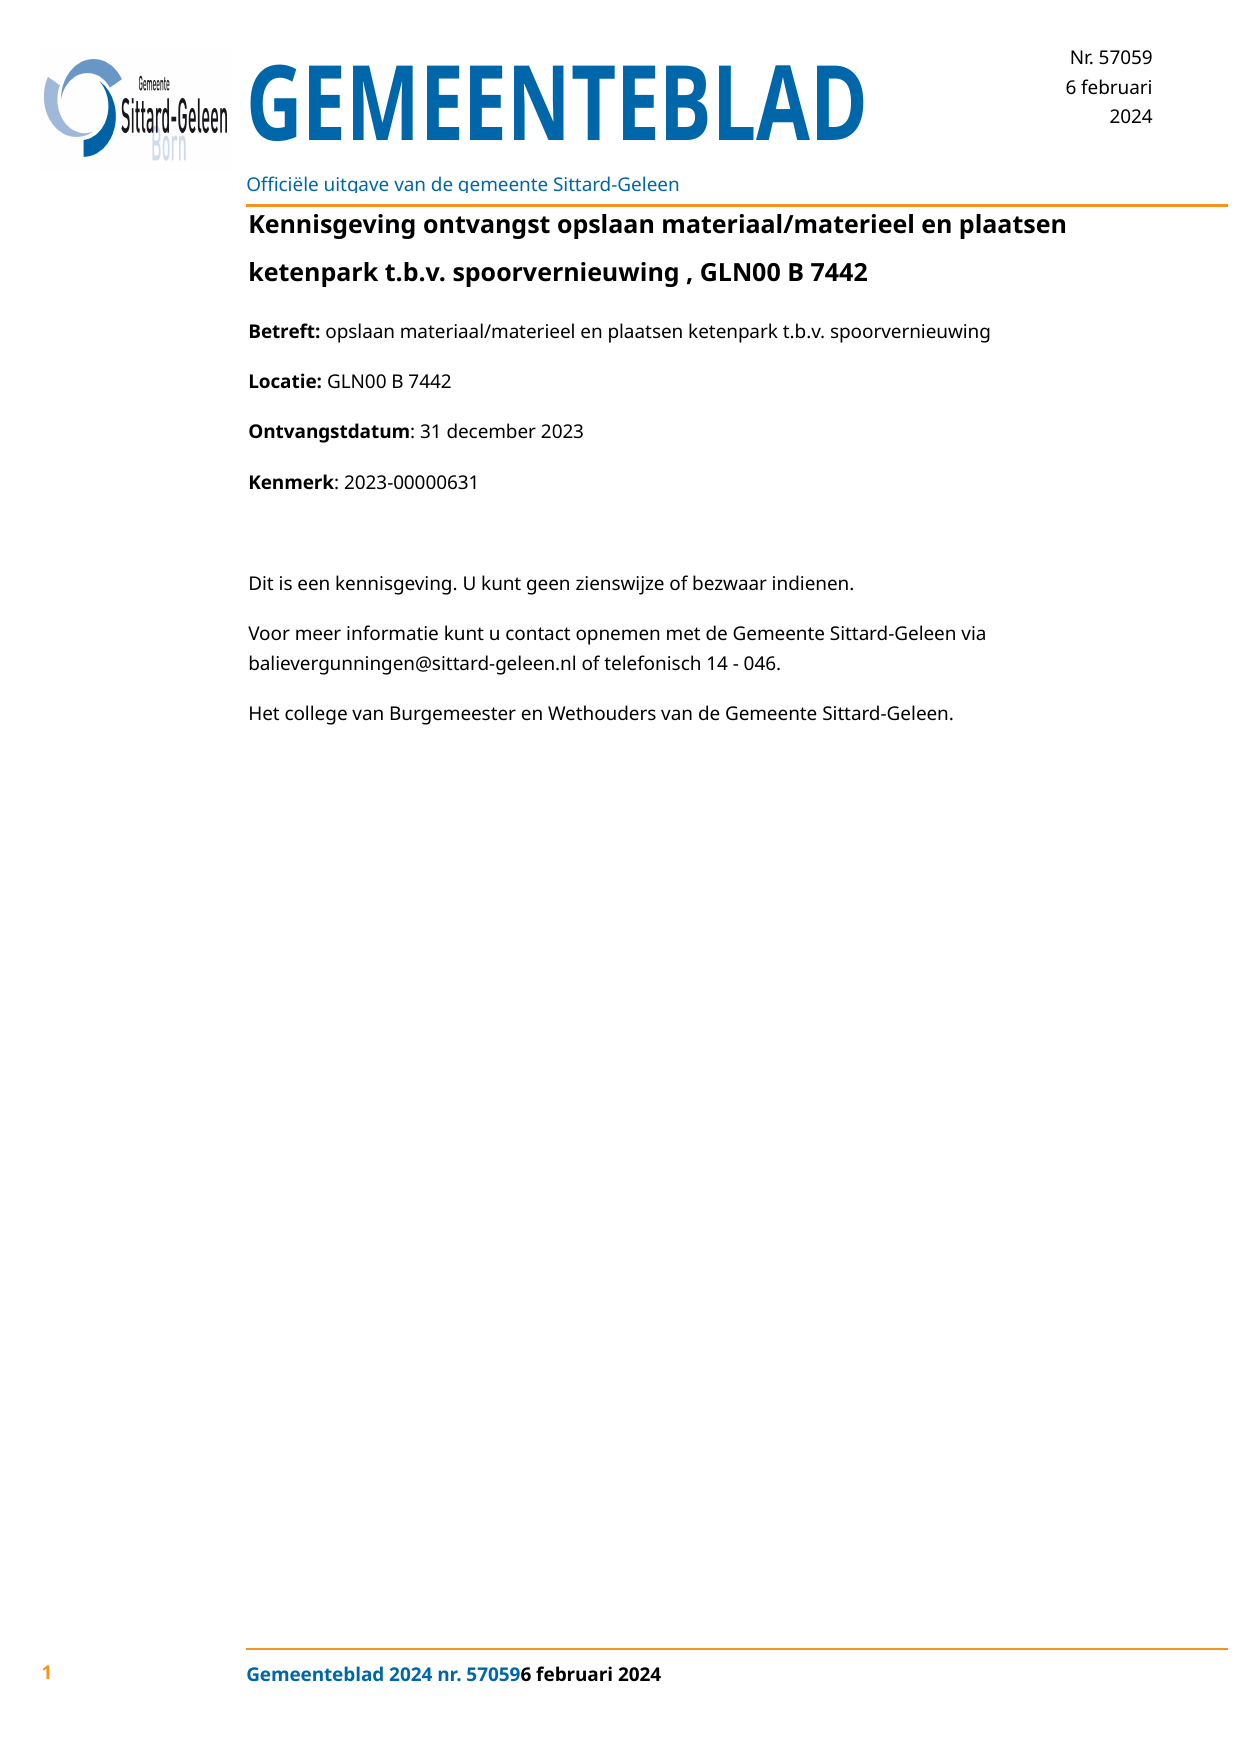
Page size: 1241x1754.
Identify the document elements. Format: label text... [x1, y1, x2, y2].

text Kennisgeving ontvangst opslaan materiaal/materieel en plaatsen ketenpark t.b.v. spoorvernieuwing , GLN00 B 7442 [248, 207, 1152, 288]
text Kenmerk: 2023-00000631 [248, 469, 1152, 495]
text Locatie: GLN00 B 7442 [248, 368, 1152, 394]
text Betreft: opslaan materiaal/materieel en plaatsen ketenpark t.b.v. spoorvernieuwing [248, 318, 1152, 344]
text Het college van Burgemeester en Wethouders van de Gemeente Sittard-Geleen. [248, 700, 1152, 726]
text Ontvangstdatum: 31 december 2023 [248, 419, 1152, 444]
picture [41, 47, 231, 172]
text Voor meer informatie kunt u contact opnemen met de Gemeente Sittard-Geleen via balievergunningen@sittard-geleen.nl of telefonisch 14 - 046. [248, 620, 1152, 676]
text Dit is een kennisgeving. U kunt geen zienswijze of bezwaar indienen. [248, 570, 1152, 596]
